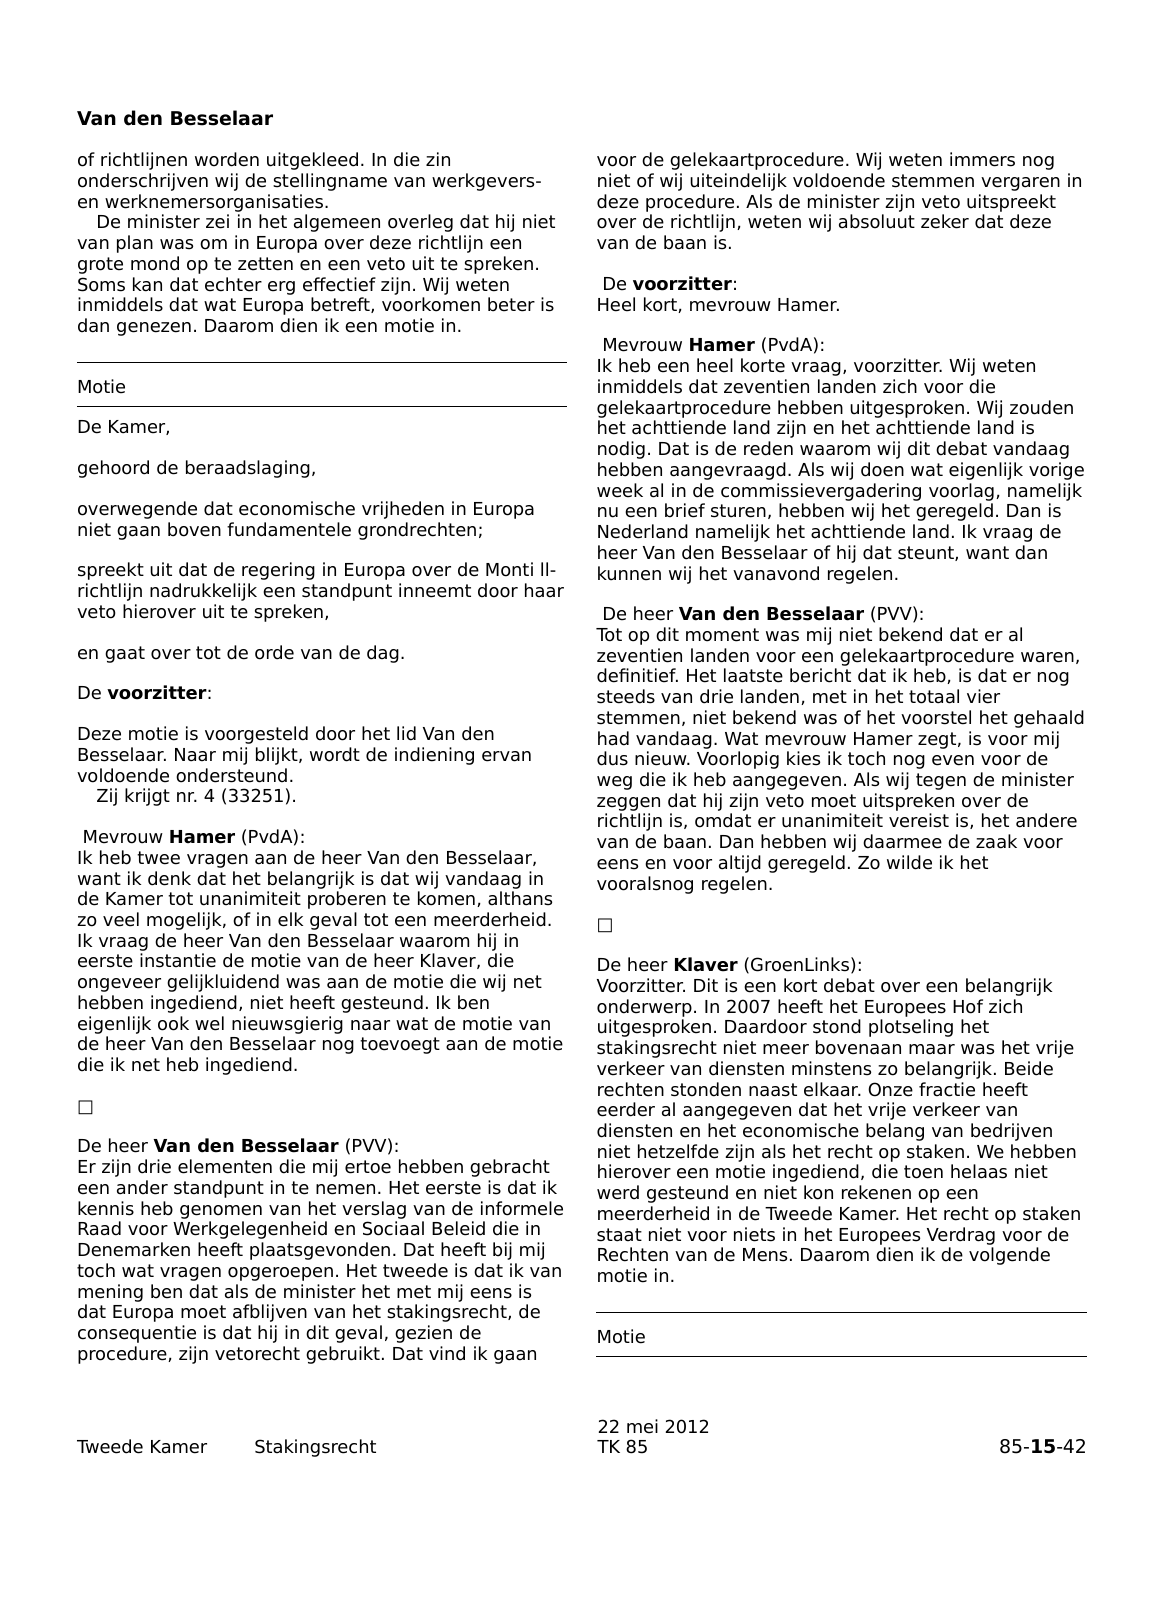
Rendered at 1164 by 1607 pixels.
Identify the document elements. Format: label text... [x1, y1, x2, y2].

text Er zijn drie elementen die mij ertoe hebben gebracht een ander standpunt in te nemen. Het eerste is dat ik kennis heb genomen van het verslag van de informele Raad voor Werkgelegenheid en Sociaal Beleid die in Denemarken heeft plaatsgevonden. Dat heeft bij mij toch wat vragen opgeroepen. Het tweede is dat ik van mening ben dat als de minister het met mij eens is dat Europa moet afblijven van het stakingsrecht, de consequentie is dat hij in dit geval, gezien de procedure, zijn vetorecht gebruikt. Dat vind ik gaan [77, 1157, 567, 1364]
text De minister zei in het algemeen overleg dat hij niet van plan was om in Europa over deze richtlijn een grote mond op te zetten en een veto uit te spreken. Soms kan dat echter erg effectief zijn. Wij weten inmiddels dat wat Europa betreft, voorkomen beter is dan genezen. Daarom dien ik een motie in. [77, 212, 567, 337]
text spreekt uit dat de regering in Europa over de Monti ll-richtlijn nadrukkelijk een standpunt inneemt door haar veto hierover uit te spreken, [77, 560, 567, 622]
text Zij krijgt nr. 4 (33251). [77, 786, 567, 807]
text De voorzitter: [596, 274, 1087, 294]
text De heer Van den Besselaar (PVV): [596, 604, 1087, 625]
text □ [77, 1096, 567, 1116]
text Deze motie is voorgesteld door het lid Van den Besselaar. Naar mij blijkt, wordt de indiening ervan voldoende ondersteund. [77, 724, 567, 786]
text of richtlijnen worden uitgekleed. In die zin onderschrijven wij de stellingname van werkgevers- en werknemersorganisaties. [77, 150, 567, 212]
text □ [596, 914, 1087, 935]
text Mevrouw Hamer (PvdA): [596, 335, 1087, 356]
text Motie [77, 377, 567, 397]
text De heer Klaver (GroenLinks): [596, 955, 1087, 976]
text Ik heb een heel korte vraag, voorzitter. Wij weten inmiddels dat zeventien landen zich voor die gelekaartprocedure hebben uitgesproken. Wij zouden het achttiende land zijn en het achttiende land is nodig. Dat is de reden waarom wij dit debat vandaag hebben aangevraagd. Als wij doen wat eigenlijk vorige week al in de commissievergadering voorlag, namelijk nu een brief sturen, hebben wij het geregeld. Dan is Nederland namelijk het achttiende land. Ik vraag de heer Van den Besselaar of hij dat steunt, want dan kunnen wij het vanavond regelen. [596, 356, 1087, 584]
text Heel kort, mevrouw Hamer. [596, 294, 1087, 315]
text Motie [596, 1327, 1087, 1347]
text Mevrouw Hamer (PvdA): [77, 827, 567, 848]
text De heer Van den Besselaar (PVV): [77, 1136, 567, 1157]
text voor de gelekaartprocedure. Wij weten immers nog niet of wij uiteindelijk voldoende stemmen vergaren in deze procedure. Als de minister zijn veto uitspreekt over de richtlijn, weten wij absoluut zeker dat deze van de baan is. [596, 150, 1087, 254]
text Tot op dit moment was mij niet bekend dat er al zeventien landen voor een gelekaartprocedure waren, definitief. Het laatste bericht dat ik heb, is dat er nog steeds van drie landen, met in het totaal vier stemmen, niet bekend was of het voorstel het gehaald had vandaag. Wat mevrouw Hamer zegt, is voor mij dus nieuw. Voorlopig kies ik toch nog even voor de weg die ik heb aangegeven. Als wij tegen de minister zeggen dat hij zijn veto moet uitspreken over de richtlijn is, omdat er unanimiteit vereist is, het andere van de baan. Dan hebben wij daarmee de zaak voor eens en voor altijd geregeld. Zo wilde ik het vooralsnog regelen. [596, 625, 1087, 894]
text De voorzitter: [77, 683, 567, 704]
text overwegende dat economische vrijheden in Europa niet gaan boven fundamentele grondrechten; [77, 499, 567, 540]
text De Kamer, [77, 417, 567, 438]
text en gaat over tot de orde van de dag. [77, 642, 567, 663]
text gehoord de beraadslaging, [77, 458, 567, 479]
text Voorzitter. Dit is een kort debat over een belangrijk onderwerp. In 2007 heeft het Europees Hof zich uitgesproken. Daardoor stond plotseling het stakingsrecht niet meer bovenaan maar was het vrije verkeer van diensten minstens zo belangrijk. Beide rechten stonden naast elkaar. Onze fractie heeft eerder al aangegeven dat het vrije verkeer van diensten en het economische belang van bedrijven niet hetzelfde zijn als het recht op staken. We hebben hierover een motie ingediend, die toen helaas niet werd gesteund en niet kon rekenen op een meerderheid in de Tweede Kamer. Het recht op staken staat niet voor niets in het Europees Verdrag voor de Rechten van de Mens. Daarom dien ik de volgende motie in. [596, 976, 1087, 1287]
text Ik heb twee vragen aan de heer Van den Besselaar, want ik denk dat het belangrijk is dat wij vandaag in de Kamer tot unanimiteit proberen te komen, althans zo veel mogelijk, of in elk geval tot een meerderheid. Ik vraag de heer Van den Besselaar waarom hij in eerste instantie de motie van de heer Klaver, die ongeveer gelijkluidend was aan de motie die wij net hebben ingediend, niet heeft gesteund. Ik ben eigenlijk ook wel nieuwsgierig naar wat de motie van de heer Van den Besselaar nog toevoegt aan de motie die ik net heb ingediend. [77, 848, 567, 1076]
